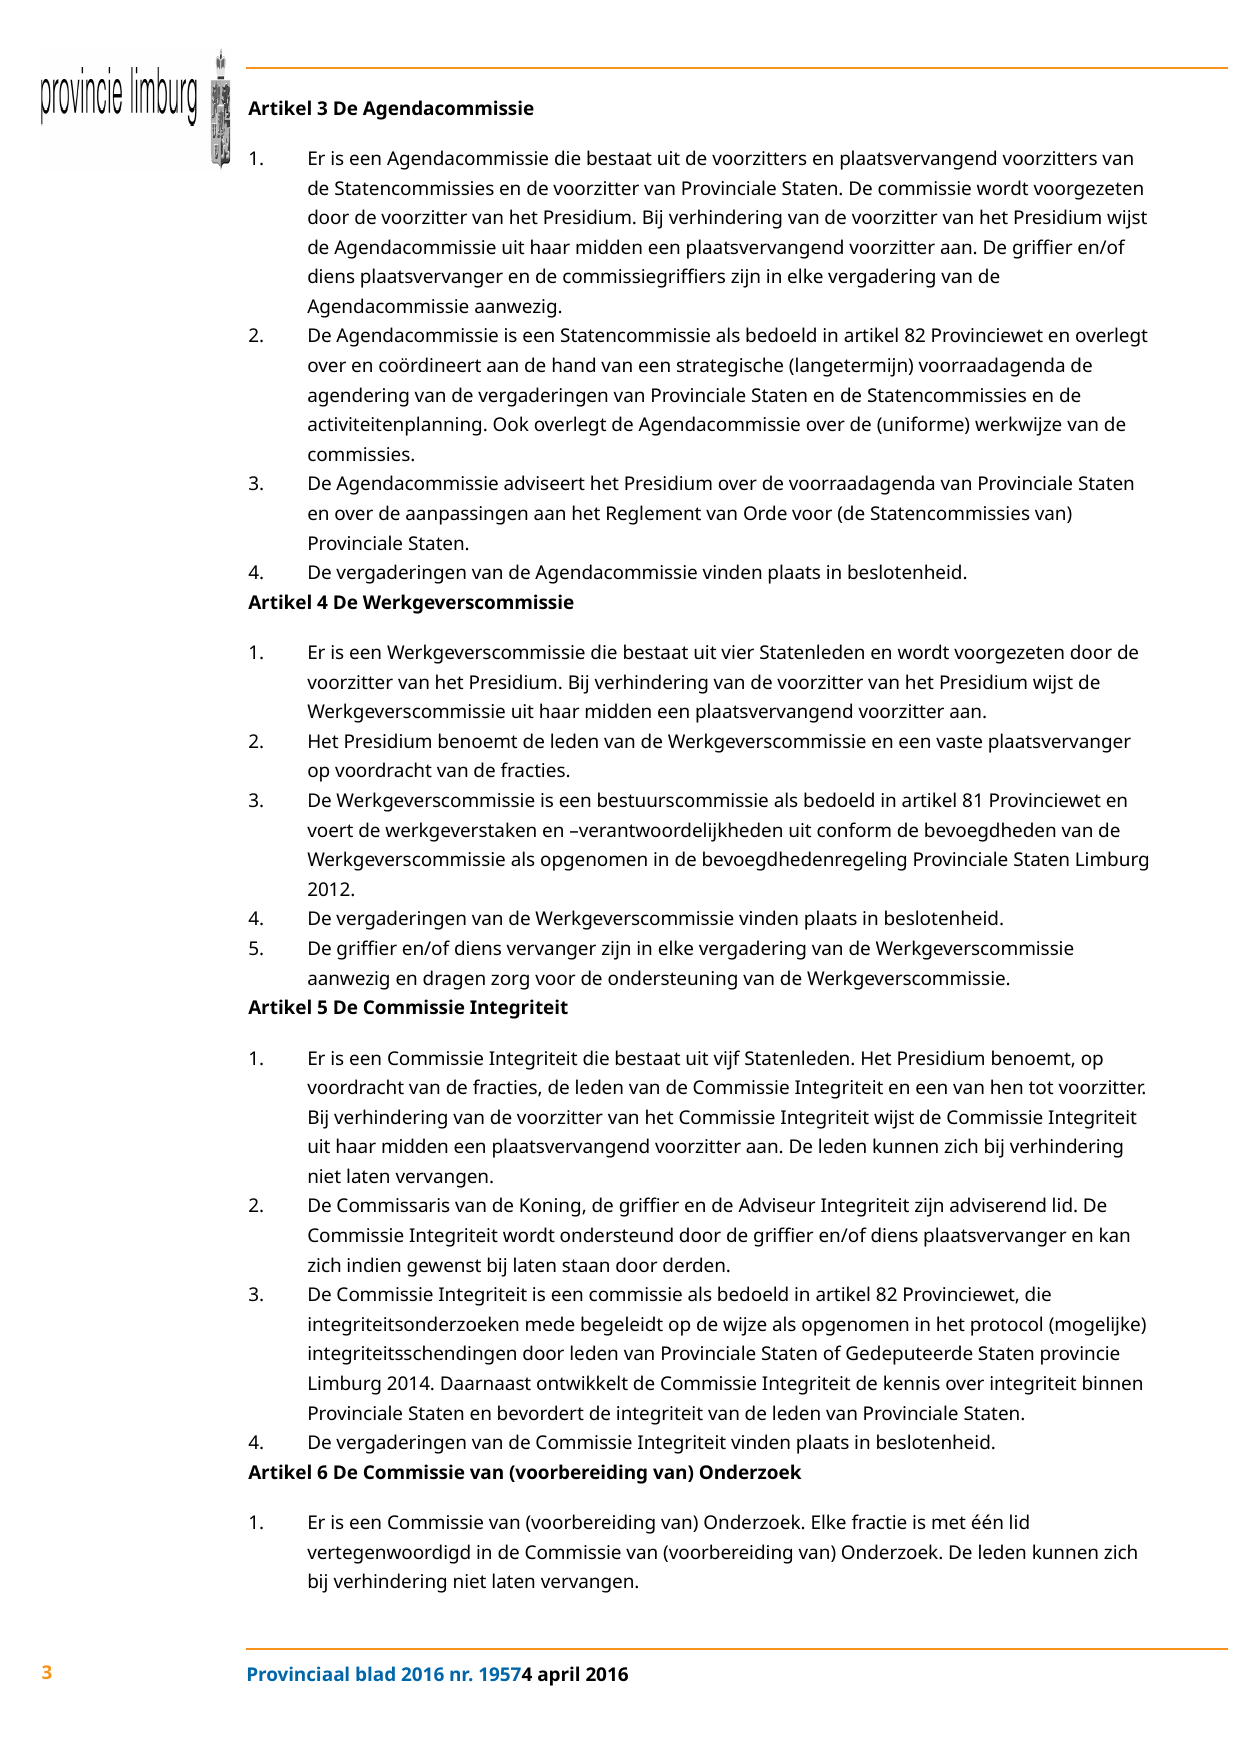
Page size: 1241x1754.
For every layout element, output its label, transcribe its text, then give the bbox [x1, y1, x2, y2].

text Artikel 5 De Commissie Integriteit [248, 994, 1152, 1020]
list Er is een Commissie van (voorbereiding van) Onderzoek. Elke fractie is met één lid vertegenwoordigd in de Commissie van (voorbereiding van) Onderzoek. De leden kunnen zich bij verhindering niet laten vervangen. [248, 1509, 1152, 1594]
picture [41, 47, 231, 172]
text Artikel 6 De Commissie van (voorbereiding van) Onderzoek [248, 1459, 1152, 1485]
list De Commissaris van de Koning, de griffier en de Adviseur Integriteit zijn adviserend lid. De Commissie Integriteit wordt ondersteund door de griffier en/of diens plaatsvervanger en kan zich indien gewenst bij laten staan door derden. [248, 1193, 1152, 1278]
list De vergaderingen van de Werkgeverscommissie vinden plaats in beslotenheid. [248, 906, 1152, 931]
list Er is een Commissie Integriteit die bestaat uit vijf Statenleden. Het Presidium benoemt, op voordracht van de fracties, de leden van de Commissie Integriteit en een van hen tot voorzitter. Bij verhindering van de voorzitter van het Commissie Integriteit wijst de Commissie Integriteit uit haar midden een plaatsvervangend voorzitter aan. De leden kunnen zich bij verhindering niet laten vervangen. [248, 1045, 1152, 1189]
list Er is een Werkgeverscommissie die bestaat uit vier Statenleden en wordt voorgezeten door de voorzitter van het Presidium. Bij verhindering van de voorzitter van het Presidium wijst de Werkgeverscommissie uit haar midden een plaatsvervangend voorzitter aan. [248, 639, 1152, 724]
list De griffier en/of diens vervanger zijn in elke vergadering van de Werkgeverscommissie aanwezig en dragen zorg voor de ondersteuning van de Werkgeverscommissie. [248, 935, 1152, 991]
list De Agendacommissie is een Statencommissie als bedoeld in artikel 82 Provinciewet en overlegt over en coördineert aan de hand van een strategische (langetermijn) voorraadagenda de agendering van de vergaderingen van Provinciale Staten en de Statencommissies en de activiteitenplanning. Ook overlegt de Agendacommissie over de (uniforme) werkwijze van de commissies. [248, 323, 1152, 467]
text Artikel 4 De Werkgeverscommissie [248, 589, 1152, 615]
list Het Presidium benoemt de leden van de Werkgeverscommissie en een vaste plaatsvervanger op voordracht van de fracties. [248, 728, 1152, 783]
list De Agendacommissie adviseert het Presidium over de voorraadagenda van Provinciale Staten en over de aanpassingen aan het Reglement van Orde voor (de Statencommissies van) Provinciale Staten. [248, 471, 1152, 556]
list De Commissie Integriteit is een commissie als bedoeld in artikel 82 Provinciewet, die integriteitsonderzoeken mede begeleidt op de wijze als opgenomen in het protocol (mogelijke) integriteitsschendingen door leden van Provinciale Staten of Gedeputeerde Staten provincie Limburg 2014. Daarnaast ontwikkelt de Commissie Integriteit de kennis over integriteit binnen Provinciale Staten en bevordert de integriteit van de leden van Provinciale Staten. [248, 1281, 1152, 1426]
list Er is een Agendacommissie die bestaat uit de voorzitters en plaatsvervangend voorzitters van de Statencommissies en de voorzitter van Provinciale Staten. De commissie wordt voorgezeten door de voorzitter van het Presidium. Bij verhindering van de voorzitter van het Presidium wijst de Agendacommissie uit haar midden een plaatsvervangend voorzitter aan. De griffier en/of diens plaatsvervanger en de commissiegriffiers zijn in elke vergadering van de Agendacommissie aanwezig. [248, 145, 1152, 319]
list De vergaderingen van de Agendacommissie vinden plaats in beslotenheid. [248, 559, 1152, 585]
text Artikel 3 De Agendacommissie [248, 95, 1152, 121]
list De Werkgeverscommissie is een bestuurscommissie als bedoeld in artikel 81 Provinciewet en voert de werkgeverstaken en –verantwoordelijkheden uit conform de bevoegdheden van de Werkgeverscommissie als opgenomen in de bevoegdhedenregeling Provinciale Staten Limburg 2012. [248, 787, 1152, 902]
list De vergaderingen van de Commissie Integriteit vinden plaats in beslotenheid. [248, 1429, 1152, 1455]
